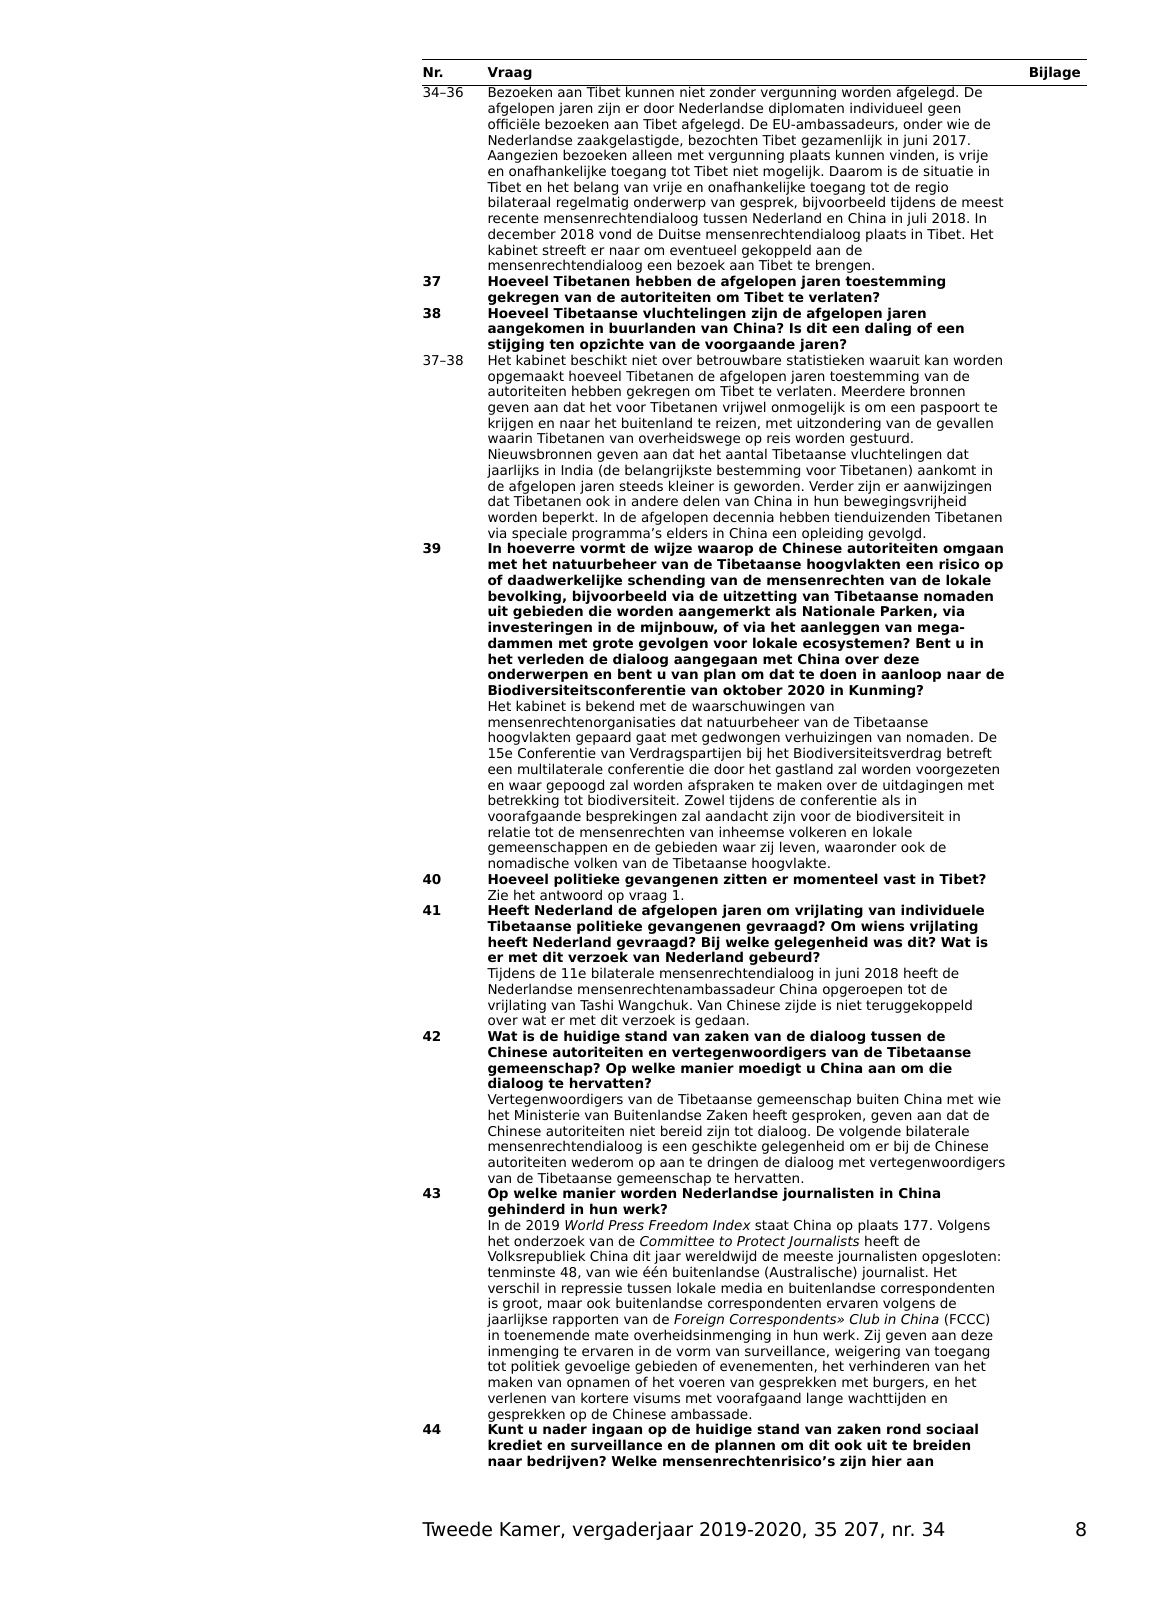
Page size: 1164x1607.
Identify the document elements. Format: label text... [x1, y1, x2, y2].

table_cell Het kabinet is bekend met de waarschuwingen van mensenrechtenorganisaties dat natuurbeheer van de Tibetaanse hoogvlakten gepaard gaat met gedwongen verhuizingen van nomaden. De 15e Conferentie van Verdragspartijen bij het Biodiversiteitsverdrag betreft een multilaterale conferentie die door het gastland zal worden voorgezeten en waar gepoogd zal worden afspraken te maken over de uitdagingen met betrekking tot biodiversiteit. Zowel tijdens de conferentie als in voorafgaande besprekingen zal aandacht zijn voor de biodiversiteit in relatie tot de mensenrechten van inheemse volkeren en lokale gemeenschappen en de gebieden waar zij leven, waaronder ook de nomadische volken van de Tibetaanse hoogvlakte. [481, 699, 1013, 872]
table_cell [422, 966, 481, 1029]
table_header Bijlage [1013, 60, 1087, 85]
table_cell 42 [422, 1029, 481, 1092]
table_cell In de 2019 World Press Freedom Index staat China op plaats 177. Volgens het onderzoek van de Committee to Protect Journalists heeft de Volksrepubliek China dit jaar wereldwijd de meeste journalisten opgesloten: tenminste 48, van wie één buitenlandse (Australische) journalist. Het verschil in repressie tussen lokale media en buitenlandse correspondenten is groot, maar ook buitenlandse correspondenten ervaren volgens de jaarlijkse rapporten van de Foreign Correspondents» Club in China (FCCC) in toenemende mate overheidsinmenging in hun werk. Zij geven aan deze inmenging te ervaren in de vorm van surveillance, weigering van toegang tot politiek gevoelige gebieden of evenementen, het verhinderen van het maken van opnamen of het voeren van gesprekken met burgers, en het verlenen van kortere visums met voorafgaand lange wachttijden en gesprekken op de Chinese ambassade. [481, 1218, 1013, 1422]
table_cell Hoeveel politieke gevangenen zitten er momenteel vast in Tibet? [481, 872, 1013, 887]
table_cell [1013, 903, 1087, 966]
table_cell Tijdens de 11e bilaterale mensenrechtendialoog in juni 2018 heeft de Nederlandse mensenrechtenambassadeur China opgeroepen tot de vrijlating van Tashi Wangchuk. Van Chinese zijde is niet teruggekoppeld over wat er met dit verzoek is gedaan. [481, 966, 1013, 1029]
table_cell [1013, 888, 1087, 903]
table_cell [422, 1218, 481, 1422]
table_cell In hoeverre vormt de wijze waarop de Chinese autoriteiten omgaan met het natuurbeheer van de Tibetaanse hoogvlakten een risico op of daadwerkelijke schending van de mensenrechten van de lokale bevolking, bijvoorbeeld via de uitzetting van Tibetaanse nomaden uit gebieden die worden aangemerkt als Nationale Parken, via investeringen in de mijnbouw, of via het aanleggen van mega-dammen met grote gevolgen voor lokale ecosystemen? Bent u in het verleden de dialoog aangegaan met China over deze onderwerpen en bent u van plan om dat te doen in aanloop naar de Biodiversiteitsconferentie van oktober 2020 in Kunming? [481, 541, 1013, 699]
table_cell [1013, 1218, 1087, 1422]
table_cell 34–36 [422, 86, 481, 274]
table_cell Hoeveel Tibetaanse vluchtelingen zijn de afgelopen jaren aangekomen in buurlanden van China? Is dit een daling of een stijging ten opzichte van de voorgaande jaren? [481, 305, 1013, 353]
table_header Nr. [422, 60, 481, 85]
table_cell Zie het antwoord op vraag 1. [481, 888, 1013, 903]
table_cell Kunt u nader ingaan op de huidige stand van zaken rond sociaal krediet en surveillance en de plannen om dit ook uit te breiden naar bedrijven? Welke mensenrechtenrisico’s zijn hier aan [481, 1422, 1013, 1469]
table_cell 37–38 [422, 353, 481, 541]
table_header Vraag [481, 60, 1013, 85]
table_cell 44 [422, 1422, 481, 1469]
table_cell 37 [422, 274, 481, 305]
table_cell Vertegenwoordigers van de Tibetaanse gemeenschap buiten China met wie het Ministerie van Buitenlandse Zaken heeft gesproken, geven aan dat de Chinese autoriteiten niet bereid zijn tot dialoog. De volgende bilaterale mensenrechtendialoog is een geschikte gelegenheid om er bij de Chinese autoriteiten wederom op aan te dringen de dialoog met vertegenwoordigers van de Tibetaanse gemeenschap te hervatten. [481, 1092, 1013, 1186]
table_cell Het kabinet beschikt niet over betrouwbare statistieken waaruit kan worden opgemaakt hoeveel Tibetanen de afgelopen jaren toestemming van de autoriteiten hebben gekregen om Tibet te verlaten. Meerdere bronnen geven aan dat het voor Tibetanen vrijwel onmogelijk is om een paspoort te krijgen en naar het buitenland te reizen, met uitzondering van de gevallen waarin Tibetanen van overheidswege op reis worden gestuurd. Nieuwsbronnen geven aan dat het aantal Tibetaanse vluchtelingen dat jaarlijks in India (de belangrijkste bestemming voor Tibetanen) aankomt in de afgelopen jaren steeds kleiner is geworden. Verder zijn er aanwijzingen dat Tibetanen ook in andere delen van China in hun bewegingsvrijheid worden beperkt. In de afgelopen decennia hebben tienduizenden Tibetanen via speciale programma’s elders in China een opleiding gevolgd. [481, 353, 1013, 541]
table_cell [1013, 1186, 1087, 1218]
table_cell Heeft Nederland de afgelopen jaren om vrijlating van individuele Tibetaanse politieke gevangenen gevraagd? Om wiens vrijlating heeft Nederland gevraagd? Bij welke gelegenheid was dit? Wat is er met dit verzoek van Nederland gebeurd? [481, 903, 1013, 966]
table_cell [1013, 541, 1087, 699]
table_cell [1013, 699, 1087, 872]
table_cell 39 [422, 541, 481, 699]
table_cell 38 [422, 305, 481, 353]
table_cell [1013, 1092, 1087, 1186]
table_cell 41 [422, 903, 481, 966]
table_cell 40 [422, 872, 481, 887]
table_cell [1013, 305, 1087, 353]
table_cell [1013, 1029, 1087, 1092]
table_cell [422, 888, 481, 903]
table_cell [1013, 1422, 1087, 1469]
table_cell [422, 699, 481, 872]
table_cell [1013, 86, 1087, 274]
table_cell Bezoeken aan Tibet kunnen niet zonder vergunning worden afgelegd. De afgelopen jaren zijn er door Nederlandse diplomaten individueel geen officiële bezoeken aan Tibet afgelegd. De EU-ambassadeurs, onder wie de Nederlandse zaakgelastigde, bezochten Tibet gezamenlijk in juni 2017. Aangezien bezoeken alleen met vergunning plaats kunnen vinden, is vrije en onafhankelijke toegang tot Tibet niet mogelijk. Daarom is de situatie in Tibet en het belang van vrije en onafhankelijke toegang tot de regio bilateraal regelmatig onderwerp van gesprek, bijvoorbeeld tijdens de meest recente mensenrechtendialoog tussen Nederland en China in juli 2018. In december 2018 vond de Duitse mensenrechtendialoog plaats in Tibet. Het kabinet streeft er naar om eventueel gekoppeld aan de mensenrechtendialoog een bezoek aan Tibet te brengen. [481, 86, 1013, 274]
table_cell Wat is de huidige stand van zaken van de dialoog tussen de Chinese autoriteiten en vertegenwoordigers van de Tibetaanse gemeenschap? Op welke manier moedigt u China aan om die dialoog te hervatten? [481, 1029, 1013, 1092]
table_cell [1013, 872, 1087, 887]
table_cell [422, 1092, 481, 1186]
table_cell Hoeveel Tibetanen hebben de afgelopen jaren toestemming gekregen van de autoriteiten om Tibet te verlaten? [481, 274, 1013, 305]
table_cell 43 [422, 1186, 481, 1218]
table_cell [1013, 274, 1087, 305]
table_cell [1013, 353, 1087, 541]
table_cell [1013, 966, 1087, 1029]
table_cell Op welke manier worden Nederlandse journalisten in China gehinderd in hun werk? [481, 1186, 1013, 1218]
